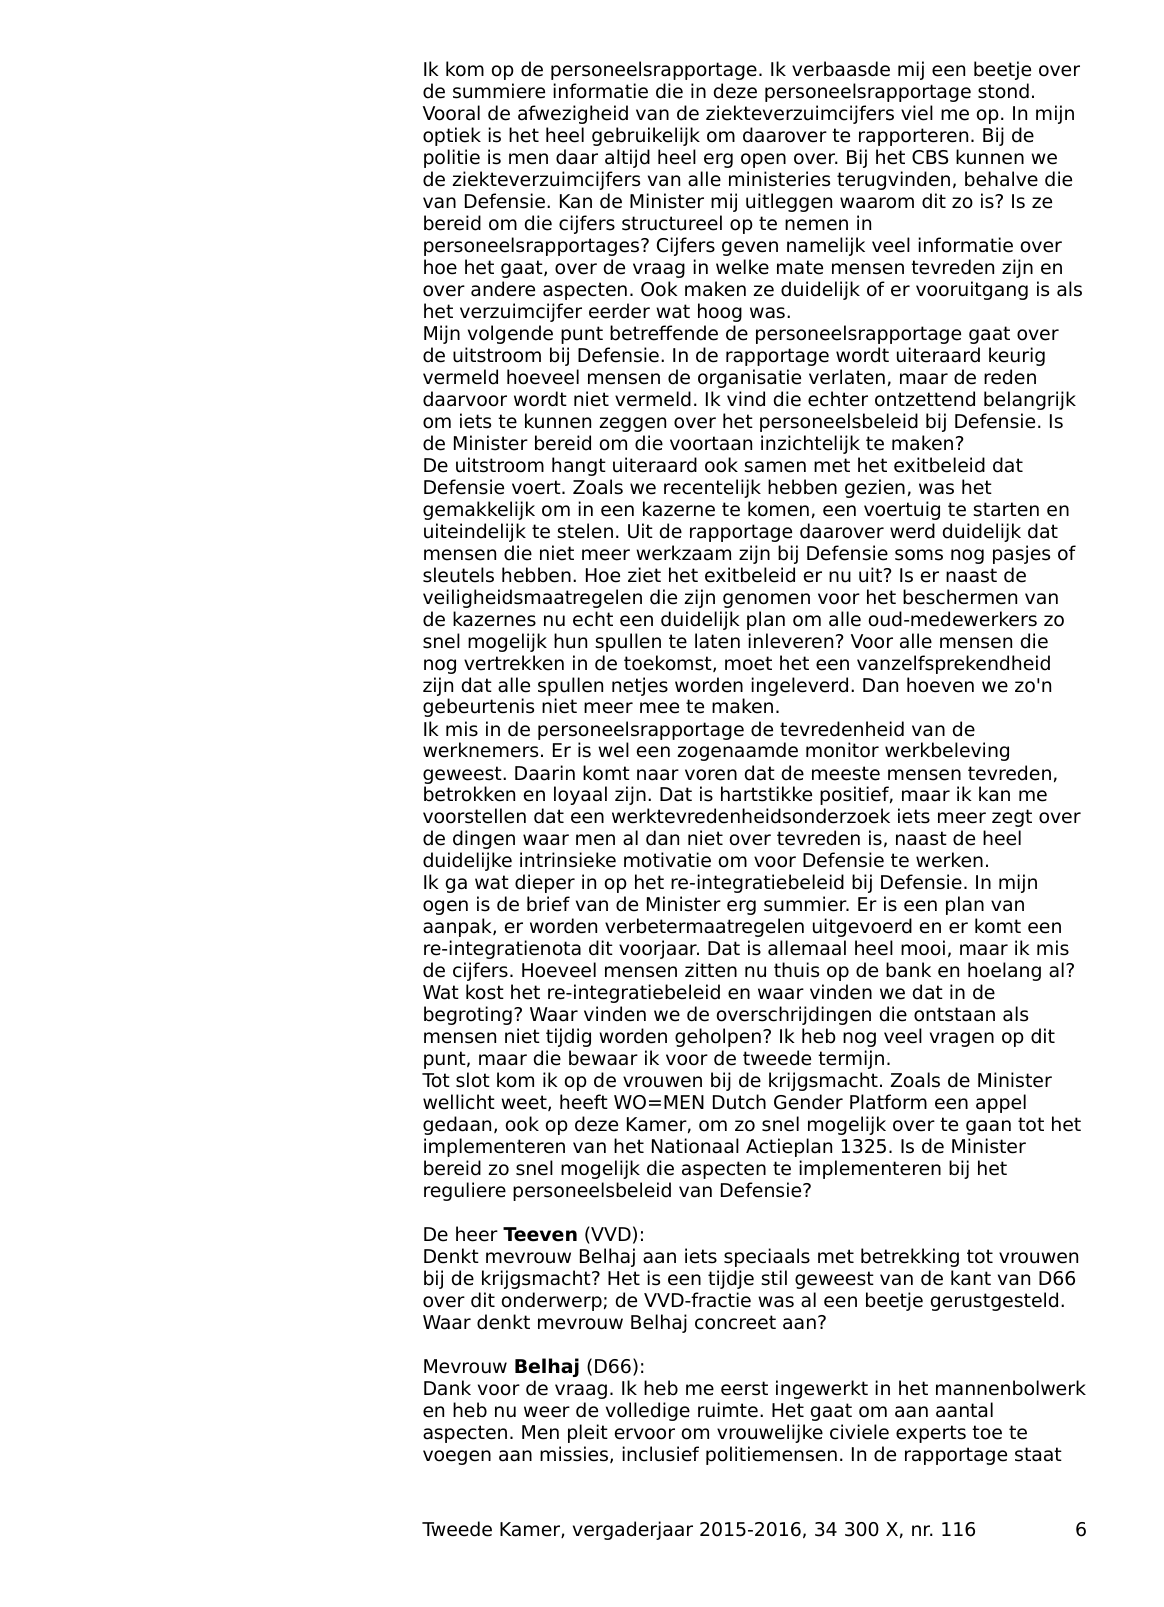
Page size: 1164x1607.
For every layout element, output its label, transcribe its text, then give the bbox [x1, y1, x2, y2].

text Dank voor de vraag. Ik heb me eerst ingewerkt in het mannenbolwerk en heb nu weer de volledige ruimte. Het gaat om aan aantal aspecten. Men pleit ervoor om vrouwelijke civiele experts toe te voegen aan missies, inclusief politiemensen. In de rapportage staat [422, 1378, 1087, 1466]
text Denkt mevrouw Belhaj aan iets speciaals met betrekking tot vrouwen bij de krijgsmacht? Het is een tijdje stil geweest van de kant van D66 over dit onderwerp; de VVD-fractie was al een beetje gerustgesteld. Waar denkt mevrouw Belhaj concreet aan? [422, 1246, 1087, 1334]
text Tot slot kom ik op de vrouwen bij de krijgsmacht. Zoals de Minister wellicht weet, heeft WO=MEN Dutch Gender Platform een appel gedaan, ook op deze Kamer, om zo snel mogelijk over te gaan tot het implementeren van het Nationaal Actieplan 1325. Is de Minister bereid zo snel mogelijk die aspecten te implementeren bij het reguliere personeelsbeleid van Defensie? [422, 1070, 1087, 1202]
text Ik ga wat dieper in op het re-integratiebeleid bij Defensie. In mijn ogen is de brief van de Minister erg summier. Er is een plan van aanpak, er worden verbetermaatregelen uitgevoerd en er komt een re-integratienota dit voorjaar. Dat is allemaal heel mooi, maar ik mis de cijfers. Hoeveel mensen zitten nu thuis op de bank en hoelang al? Wat kost het re-integratiebeleid en waar vinden we dat in de begroting? Waar vinden we de overschrijdingen die ontstaan als mensen niet tijdig worden geholpen? Ik heb nog veel vragen op dit punt, maar die bewaar ik voor de tweede termijn. [422, 872, 1087, 1070]
text Ik mis in de personeelsrapportage de tevredenheid van de werknemers. Er is wel een zogenaamde monitor werkbeleving geweest. Daarin komt naar voren dat de meeste mensen tevreden, betrokken en loyaal zijn. Dat is hartstikke positief, maar ik kan me voorstellen dat een werktevredenheidsonderzoek iets meer zegt over de dingen waar men al dan niet over tevreden is, naast de heel duidelijke intrinsieke motivatie om voor Defensie te werken. [422, 718, 1087, 872]
text De uitstroom hangt uiteraard ook samen met het exitbeleid dat Defensie voert. Zoals we recentelijk hebben gezien, was het gemakkelijk om in een kazerne te komen, een voertuig te starten en uiteindelijk te stelen. Uit de rapportage daarover werd duidelijk dat mensen die niet meer werkzaam zijn bij Defensie soms nog pasjes of sleutels hebben. Hoe ziet het exitbeleid er nu uit? Is er naast de veiligheidsmaatregelen die zijn genomen voor het beschermen van de kazernes nu echt een duidelijk plan om alle oud-medewerkers zo snel mogelijk hun spullen te laten inleveren? Voor alle mensen die nog vertrekken in de toekomst, moet het een vanzelfsprekendheid zijn dat alle spullen netjes worden ingeleverd. Dan hoeven we zo'n gebeurtenis niet meer mee te maken. [422, 455, 1087, 718]
text De heer Teeven (VVD): [422, 1224, 1087, 1246]
text Ik kom op de personeelsrapportage. Ik verbaasde mij een beetje over de summiere informatie die in deze personeelsrapportage stond. Vooral de afwezigheid van de ziekteverzuimcijfers viel me op. In mijn optiek is het heel gebruikelijk om daarover te rapporteren. Bij de politie is men daar altijd heel erg open over. Bij het CBS kunnen we de ziekteverzuimcijfers van alle ministeries terugvinden, behalve die van Defensie. Kan de Minister mij uitleggen waarom dit zo is? Is ze bereid om die cijfers structureel op te nemen in personeelsrapportages? Cijfers geven namelijk veel informatie over hoe het gaat, over de vraag in welke mate mensen tevreden zijn en over andere aspecten. Ook maken ze duidelijk of er vooruitgang is als het verzuimcijfer eerder wat hoog was. [422, 59, 1087, 323]
text Mevrouw Belhaj (D66): [422, 1356, 1087, 1378]
text Mijn volgende punt betreffende de personeelsrapportage gaat over de uitstroom bij Defensie. In de rapportage wordt uiteraard keurig vermeld hoeveel mensen de organisatie verlaten, maar de reden daarvoor wordt niet vermeld. Ik vind die echter ontzettend belangrijk om iets te kunnen zeggen over het personeelsbeleid bij Defensie. Is de Minister bereid om die voortaan inzichtelijk te maken? [422, 323, 1087, 455]
